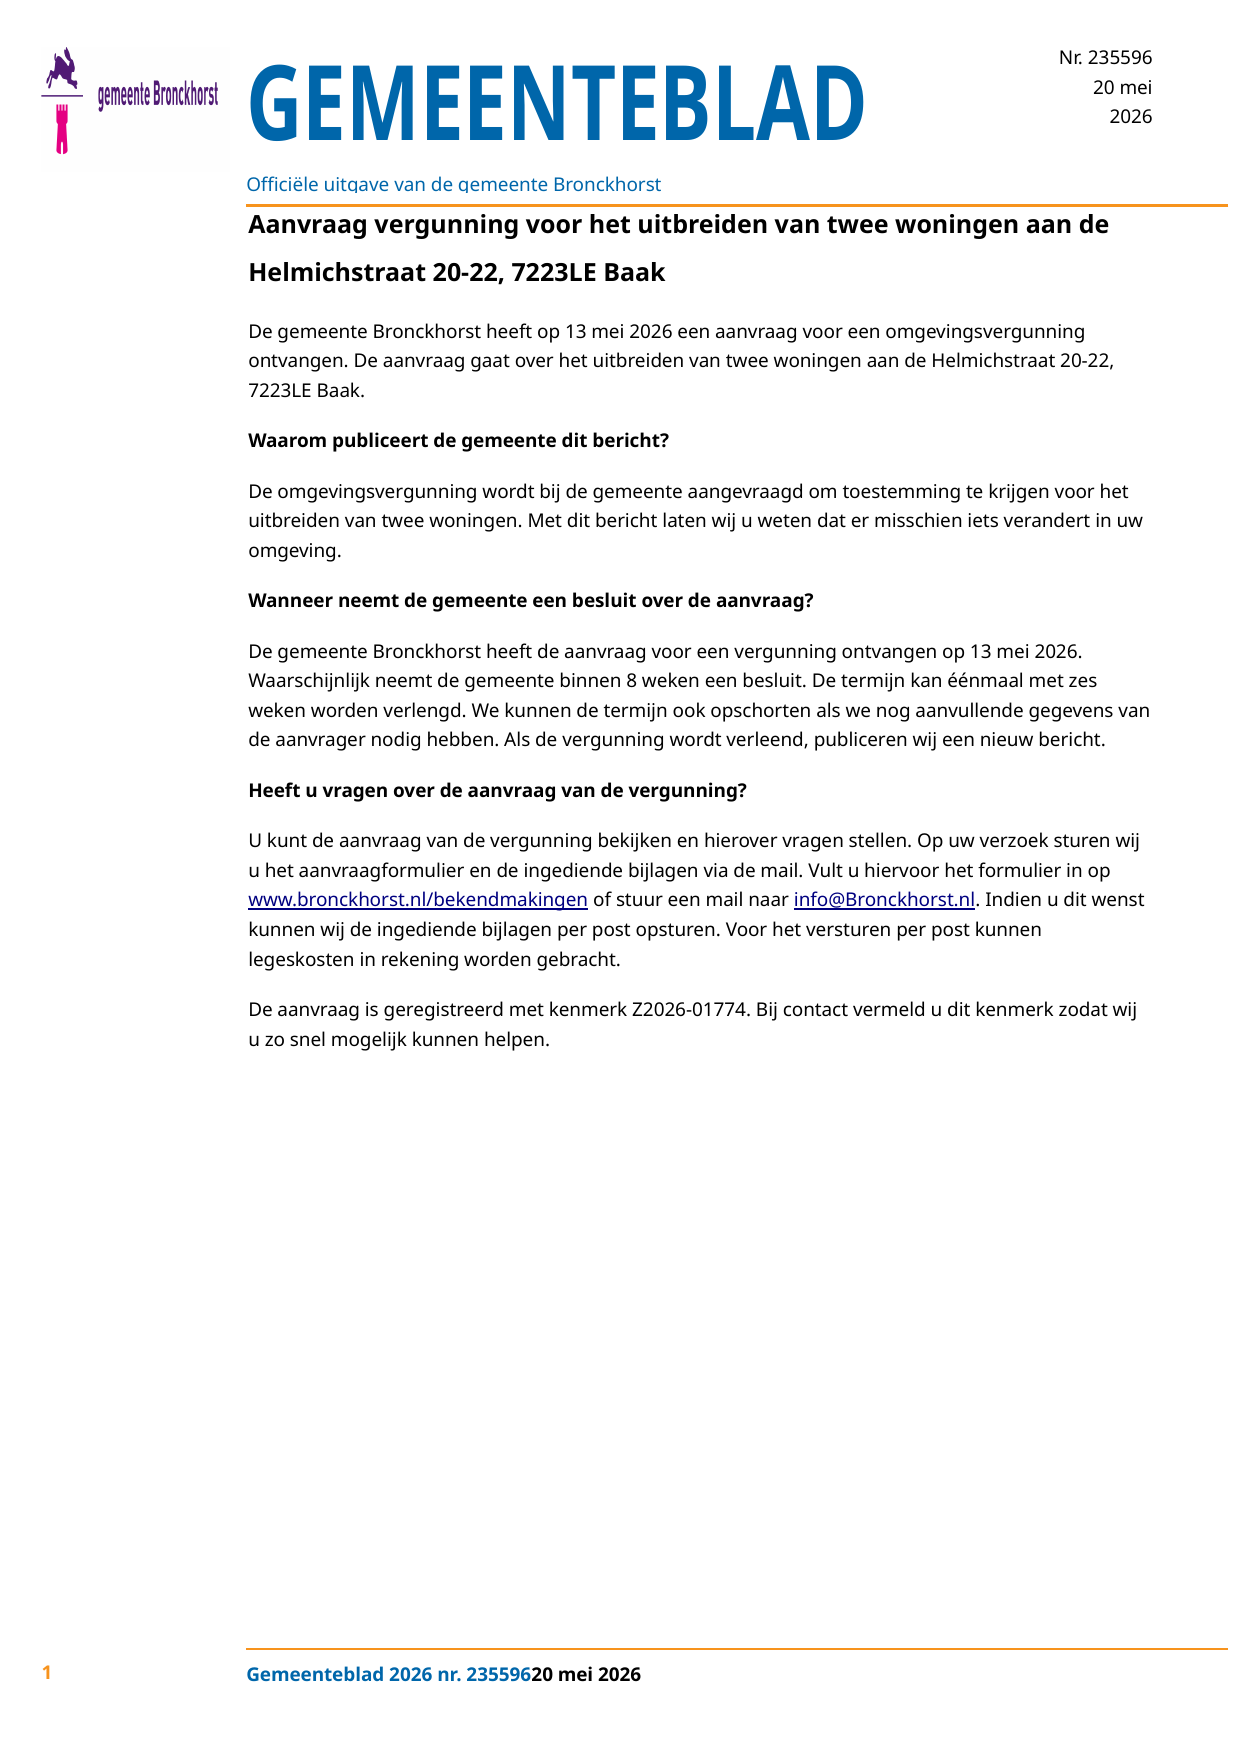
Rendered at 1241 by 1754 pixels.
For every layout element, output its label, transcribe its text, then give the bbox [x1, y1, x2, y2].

picture [41, 47, 231, 172]
text Aanvraag vergunning voor het uitbreiden van twee woningen aan de Helmichstraat 20-22, 7223LE Baak [248, 207, 1152, 288]
text Wanneer neemt de gemeente een besluit over de aanvraag? [248, 587, 1152, 613]
text U kunt de aanvraag van de vergunning bekijken en hierover vragen stellen. Op uw verzoek sturen wij u het aanvraagformulier en de ingediende bijlagen via de mail. Vult u hiervoor het formulier in op www.bronckhorst.nl/bekendmakingen of stuur een mail naar info@Bronckhorst.nl. Indien u dit wenst kunnen wij de ingediende bijlagen per post opsturen. Voor het versturen per post kunnen legeskosten in rekening worden gebracht. [248, 827, 1152, 972]
text Heeft u vragen over de aanvraag van de vergunning? [248, 777, 1152, 803]
text De omgevingsvergunning wordt bij de gemeente aangevraagd om toestemming te krijgen voor het uitbreiden van twee woningen. Met dit bericht laten wij u weten dat er misschien iets verandert in uw omgeving. [248, 478, 1152, 563]
text Waarom publiceert de gemeente dit bericht? [248, 427, 1152, 453]
text De gemeente Bronckhorst heeft de aanvraag voor een vergunning ontvangen op 13 mei 2026. Waarschijnlijk neemt de gemeente binnen 8 weken een besluit. De termijn kan éénmaal met zes weken worden verlengd. We kunnen de termijn ook opschorten als we nog aanvullende gegevens van de aanvrager nodig hebben. Als de vergunning wordt verleend, publiceren wij een nieuw bericht. [248, 638, 1152, 752]
text De aanvraag is geregistreerd met kenmerk Z2026-01774. Bij contact vermeld u dit kenmerk zodat wij u zo snel mogelijk kunnen helpen. [248, 996, 1152, 1052]
text De gemeente Bronckhorst heeft op 13 mei 2026 een aanvraag voor een omgevingsvergunning ontvangen. De aanvraag gaat over het uitbreiden van twee woningen aan de Helmichstraat 20-22, 7223LE Baak. [248, 318, 1152, 403]
